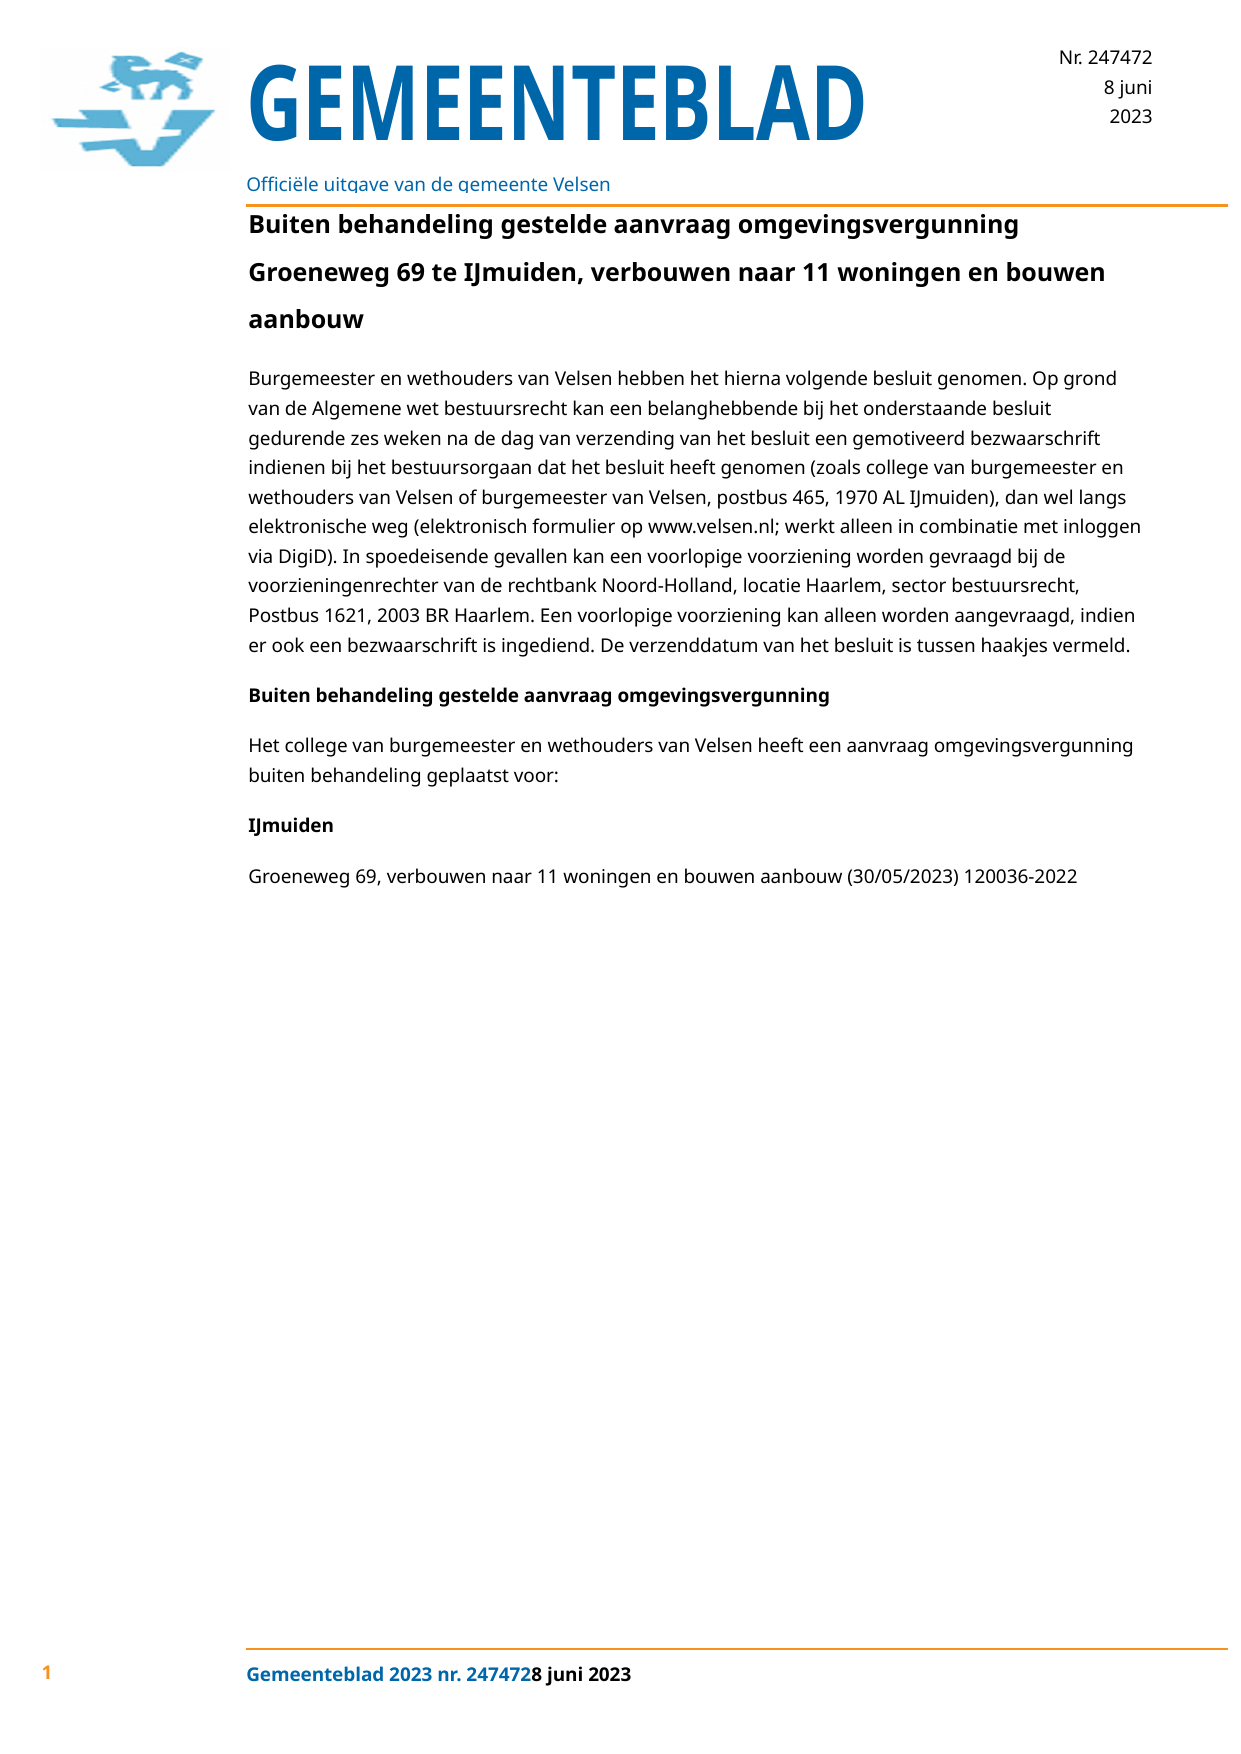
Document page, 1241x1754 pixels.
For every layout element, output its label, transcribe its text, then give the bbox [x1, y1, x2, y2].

text Buiten behandeling gestelde aanvraag omgevingsvergunning [248, 682, 1152, 708]
picture [41, 47, 231, 172]
text Het college van burgemeester en wethouders van Velsen heeft een aanvraag omgevingsvergunning buiten behandeling geplaatst voor: [248, 733, 1152, 788]
text Groeneweg 69, verbouwen naar 11 woningen en bouwen aanbouw (30/05/2023) 120036-2022 [248, 863, 1152, 889]
text Burgemeester en wethouders van Velsen hebben het hierna volgende besluit genomen. Op grond van de Algemene wet bestuursrecht kan een belanghebbende bij het onderstaande besluit gedurende zes weken na de dag van verzending van het besluit een gemotiveerd bezwaarschrift indienen bij het bestuursorgaan dat het besluit heeft genomen (zoals college van burgemeester en wethouders van Velsen of burgemeester van Velsen, postbus 465, 1970 AL IJmuiden), dan wel langs elektronische weg (elektronisch formulier op www.velsen.nl; werkt alleen in combinatie met inloggen via DigiD). In spoedeisende gevallen kan een voorlopige voorziening worden gevraagd bij de voorzieningenrechter van de rechtbank Noord-Holland, locatie Haarlem, sector bestuursrecht, Postbus 1621, 2003 BR Haarlem. Een voorlopige voorziening kan alleen worden aangevraagd, indien er ook een bezwaarschrift is ingediend. De verzenddatum van het besluit is tussen haakjes vermeld. [248, 366, 1152, 657]
text Buiten behandeling gestelde aanvraag omgevingsvergunning Groeneweg 69 te IJmuiden, verbouwen naar 11 woningen en bouwen aanbouw [248, 207, 1152, 336]
text IJmuiden [248, 813, 1152, 838]
